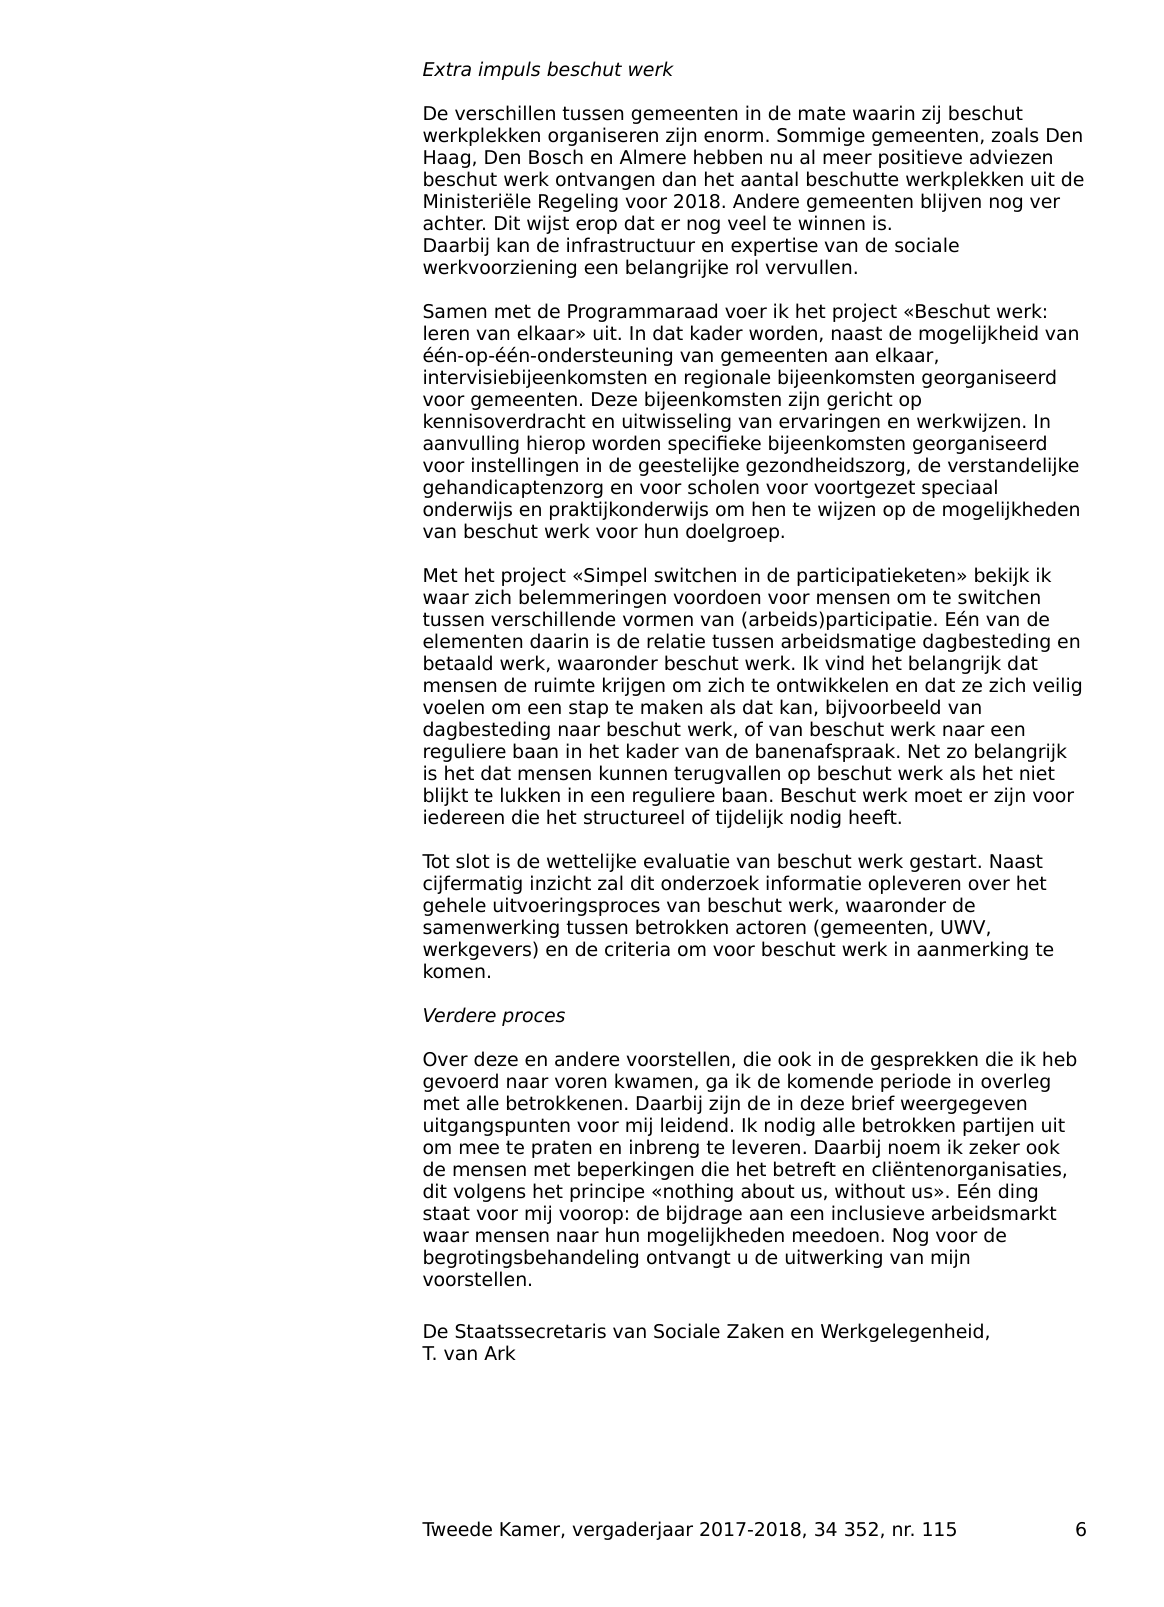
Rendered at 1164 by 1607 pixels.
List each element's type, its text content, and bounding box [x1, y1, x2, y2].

text Tot slot is de wettelijke evaluatie van beschut werk gestart. Naast cijfermatig inzicht zal dit onderzoek informatie opleveren over het gehele uitvoeringsproces van beschut werk, waaronder de samenwerking tussen betrokken actoren (gemeenten, UWV, werkgevers) en de criteria om voor beschut werk in aanmerking te komen. [422, 851, 1087, 983]
text Samen met de Programmaraad voer ik het project «Beschut werk: leren van elkaar» uit. In dat kader worden, naast de mogelijkheid van één-op-één-ondersteuning van gemeenten aan elkaar, intervisiebijeenkomsten en regionale bijeenkomsten georganiseerd voor gemeenten. Deze bijeenkomsten zijn gericht op kennisoverdracht en uitwisseling van ervaringen en werkwijzen. In aanvulling hierop worden specifieke bijeenkomsten georganiseerd voor instellingen in de geestelijke gezondheidszorg, de verstandelijke gehandicaptenzorg en voor scholen voor voortgezet speciaal onderwijs en praktijkonderwijs om hen te wijzen op de mogelijkheden van beschut werk voor hun doelgroep. [422, 301, 1087, 543]
text De Staatssecretaris van Sociale Zaken en Werkgelegenheid, T. van Ark [422, 1321, 1087, 1365]
subtitle Verdere proces [422, 1005, 1087, 1027]
text Met het project «Simpel switchen in de participatieketen» bekijk ik waar zich belemmeringen voordoen voor mensen om te switchen tussen verschillende vormen van (arbeids)participatie. Eén van de elementen daarin is de relatie tussen arbeidsmatige dagbesteding en betaald werk, waaronder beschut werk. Ik vind het belangrijk dat mensen de ruimte krijgen om zich te ontwikkelen en dat ze zich veilig voelen om een stap te maken als dat kan, bijvoorbeeld van dagbesteding naar beschut werk, of van beschut werk naar een reguliere baan in het kader van de banenafspraak. Net zo belangrijk is het dat mensen kunnen terugvallen op beschut werk als het niet blijkt te lukken in een reguliere baan. Beschut werk moet er zijn voor iedereen die het structureel of tijdelijk nodig heeft. [422, 565, 1087, 829]
text De verschillen tussen gemeenten in de mate waarin zij beschut werkplekken organiseren zijn enorm. Sommige gemeenten, zoals Den Haag, Den Bosch en Almere hebben nu al meer positieve adviezen beschut werk ontvangen dan het aantal beschutte werkplekken uit de Ministeriële Regeling voor 2018. Andere gemeenten blijven nog ver achter. Dit wijst erop dat er nog veel te winnen is. [422, 103, 1087, 235]
text Over deze en andere voorstellen, die ook in de gesprekken die ik heb gevoerd naar voren kwamen, ga ik de komende periode in overleg met alle betrokkenen. Daarbij zijn de in deze brief weergegeven uitgangspunten voor mij leidend. Ik nodig alle betrokken partijen uit om mee te praten en inbreng te leveren. Daarbij noem ik zeker ook de mensen met beperkingen die het betreft en cliëntenorganisaties, dit volgens het principe «nothing about us, without us». Eén ding staat voor mij voorop: de bijdrage aan een inclusieve arbeidsmarkt waar mensen naar hun mogelijkheden meedoen. Nog voor de begrotingsbehandeling ontvangt u de uitwerking van mijn voorstellen. [422, 1049, 1087, 1291]
subtitle Extra impuls beschut werk [422, 59, 1087, 81]
text Daarbij kan de infrastructuur en expertise van de sociale werkvoorziening een belangrijke rol vervullen. [422, 235, 1087, 279]
